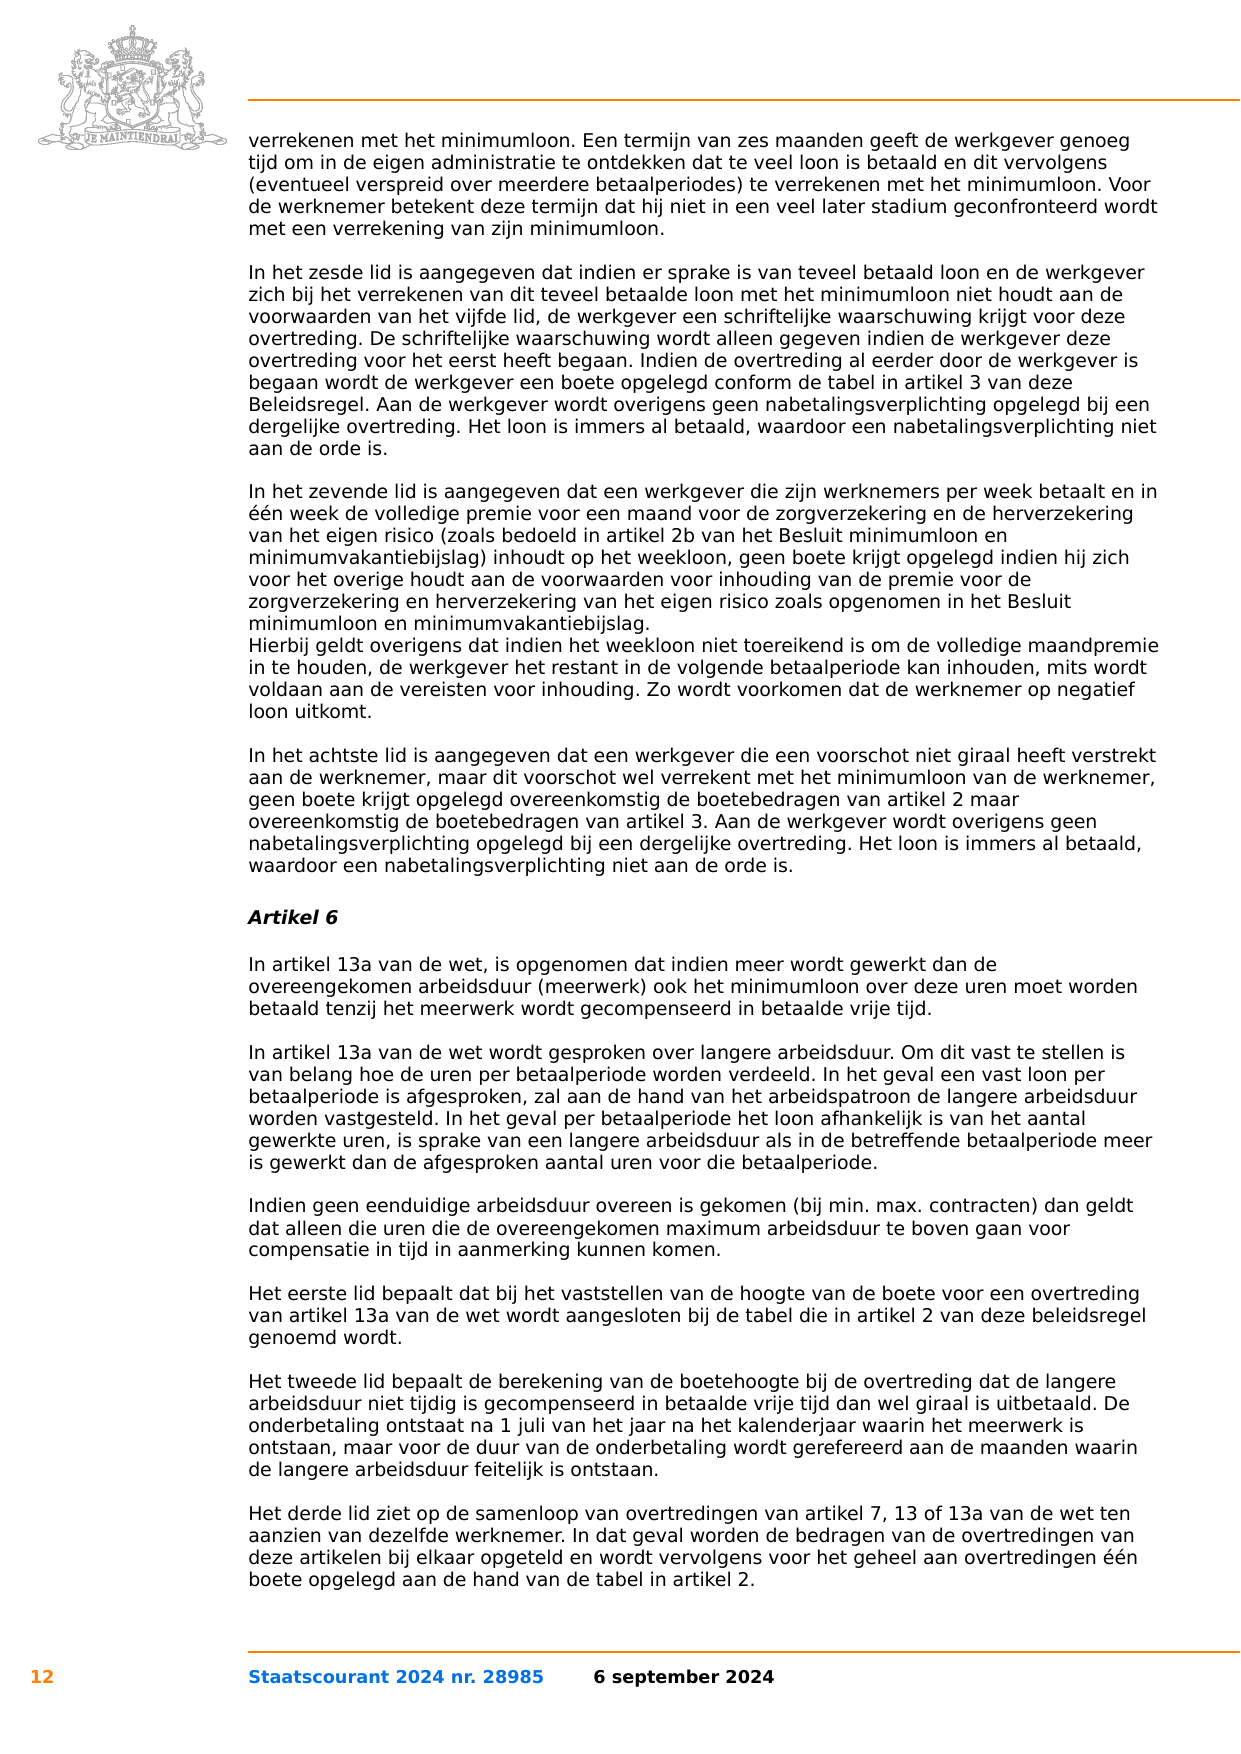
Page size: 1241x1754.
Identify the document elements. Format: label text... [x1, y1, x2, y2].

text In het achtste lid is aangegeven dat een werkgever die een voorschot niet giraal heeft verstrekt aan de werknemer, maar dit voorschot wel verrekent met het minimumloon van de werknemer, geen boete krijgt opgelegd overeenkomstig de boetebedragen van artikel 2 maar overeenkomstig de boetebedragen van artikel 3. Aan de werkgever wordt overigens geen nabetalingsverplichting opgelegd bij een dergelijke overtreding. Het loon is immers al betaald, waardoor een nabetalingsverplichting niet aan de orde is. [248, 745, 1163, 877]
text Hierbij geldt overigens dat indien het weekloon niet toereikend is om de volledige maandpremie in te houden, de werkgever het restant in de volgende betaalperiode kan inhouden, mits wordt voldaan aan de vereisten voor inhouding. Zo wordt voorkomen dat de werknemer op negatief loon uitkomt. [248, 635, 1163, 723]
text Indien geen eenduidige arbeidsduur overeen is gekomen (bij min. max. contracten) dan geldt dat alleen die uren die de overeengekomen maximum arbeidsduur te boven gaan voor compensatie in tijd in aanmerking kunnen komen. [248, 1195, 1163, 1261]
text In artikel 13a van de wet, is opgenomen dat indien meer wordt gewerkt dan de overeengekomen arbeidsduur (meerwerk) ook het minimumloon over deze uren moet worden betaald tenzij het meerwerk wordt gecompenseerd in betaalde vrije tijd. [248, 954, 1163, 1020]
text verrekenen met het minimumloon. Een termijn van zes maanden geeft de werkgever genoeg tijd om in de eigen administratie te ontdekken dat te veel loon is betaald en dit vervolgens (eventueel verspreid over meerdere betaalperiodes) te verrekenen met het minimumloon. Voor de werknemer betekent deze termijn dat hij niet in een veel later stadium geconfronteerd wordt met een verrekening van zijn minimumloon. [248, 130, 1163, 240]
text In het zevende lid is aangegeven dat een werkgever die zijn werknemers per week betaalt en in één week de volledige premie voor een maand voor de zorgverzekering en de herverzekering van het eigen risico (zoals bedoeld in artikel 2b van het Besluit minimumloon en minimumvakantiebijslag) inhoudt op het weekloon, geen boete krijgt opgelegd indien hij zich voor het overige houdt aan de voorwaarden voor inhouding van de premie voor de zorgverzekering en herverzekering van het eigen risico zoals opgenomen in het Besluit minimumloon en minimumvakantiebijslag. [248, 481, 1163, 635]
text Het derde lid ziet op de samenloop van overtredingen van artikel 7, 13 of 13a van de wet ten aanzien van dezelfde werknemer. In dat geval worden de bedragen van de overtredingen van deze artikelen bij elkaar opgeteld en wordt vervolgens voor het geheel aan overtredingen één boete opgelegd aan de hand van de tabel in artikel 2. [248, 1503, 1163, 1591]
subtitle Artikel 6 [248, 907, 1163, 929]
text In artikel 13a van de wet wordt gesproken over langere arbeidsduur. Om dit vast te stellen is van belang hoe de uren per betaalperiode worden verdeeld. In het geval een vast loon per betaalperiode is afgesproken, zal aan de hand van het arbeidspatroon de langere arbeidsduur worden vastgesteld. In het geval per betaalperiode het loon afhankelijk is van het aantal gewerkte uren, is sprake van een langere arbeidsduur als in de betreffende betaalperiode meer is gewerkt dan de afgesproken aantal uren voor die betaalperiode. [248, 1042, 1163, 1173]
text Het eerste lid bepaalt dat bij het vaststellen van de hoogte van de boete voor een overtreding van artikel 13a van de wet wordt aangesloten bij de tabel die in artikel 2 van deze beleidsregel genoemd wordt. [248, 1283, 1163, 1349]
text In het zesde lid is aangegeven dat indien er sprake is van teveel betaald loon en de werkgever zich bij het verrekenen van dit teveel betaalde loon met het minimumloon niet houdt aan de voorwaarden van het vijfde lid, de werkgever een schriftelijke waarschuwing krijgt voor deze overtreding. De schriftelijke waarschuwing wordt alleen gegeven indien de werkgever deze overtreding voor het eerst heeft begaan. Indien de overtreding al eerder door de werkgever is begaan wordt de werkgever een boete opgelegd conform de tabel in artikel 3 van deze Beleidsregel. Aan de werkgever wordt overigens geen nabetalingsverplichting opgelegd bij een dergelijke overtreding. Het loon is immers al betaald, waardoor een nabetalingsverplichting niet aan de orde is. [248, 262, 1163, 459]
text Het tweede lid bepaalt de berekening van de boetehoogte bij de overtreding dat de langere arbeidsduur niet tijdig is gecompenseerd in betaalde vrije tijd dan wel giraal is uitbetaald. De onderbetaling ontstaat na 1 juli van het jaar na het kalenderjaar waarin het meerwerk is ontstaan, maar voor de duur van de onderbetaling wordt gerefereerd aan de maanden waarin de langere arbeidsduur feitelijk is ontstaan. [248, 1371, 1163, 1481]
picture [38, 25, 227, 150]
